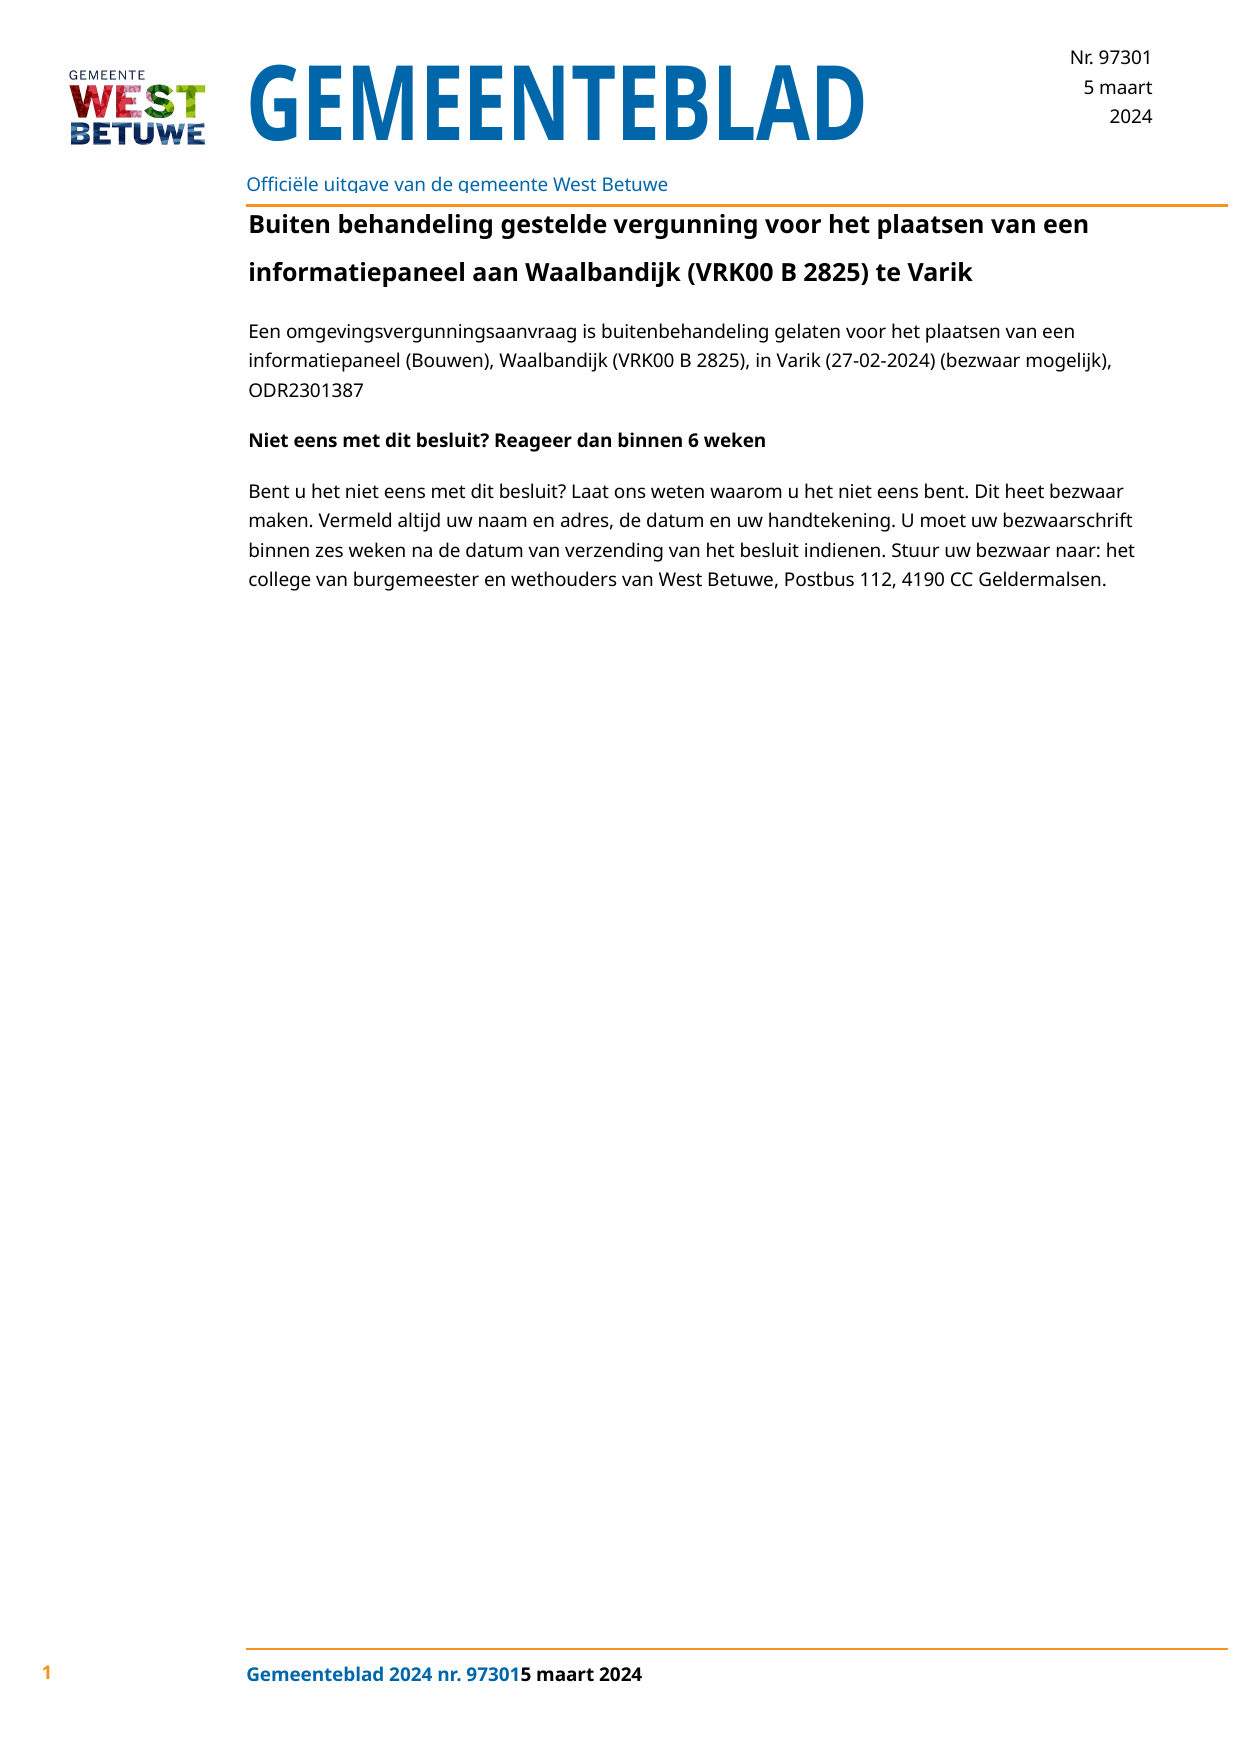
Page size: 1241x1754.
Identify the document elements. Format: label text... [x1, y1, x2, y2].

text Buiten behandeling gestelde vergunning voor het plaatsen van een informatiepaneel aan Waalbandijk (VRK00 B 2825) te Varik [248, 207, 1152, 288]
text Een omgevingsvergunningsaanvraag is buitenbehandeling gelaten voor het plaatsen van een informatiepaneel (Bouwen), Waalbandijk (VRK00 B 2825), in Varik (27-02-2024) (bezwaar mogelijk), ODR2301387 [248, 318, 1152, 403]
picture [41, 47, 231, 172]
text Niet eens met dit besluit? Reageer dan binnen 6 weken [248, 427, 1152, 453]
text Bent u het niet eens met dit besluit? Laat ons weten waarom u het niet eens bent. Dit heet bezwaar maken. Vermeld altijd uw naam en adres, de datum en uw handtekening. U moet uw bezwaarschrift binnen zes weken na de datum van verzending van het besluit indienen. Stuur uw bezwaar naar: het college van burgemeester en wethouders van West Betuwe, Postbus 112, 4190 CC Geldermalsen. [248, 478, 1152, 592]
